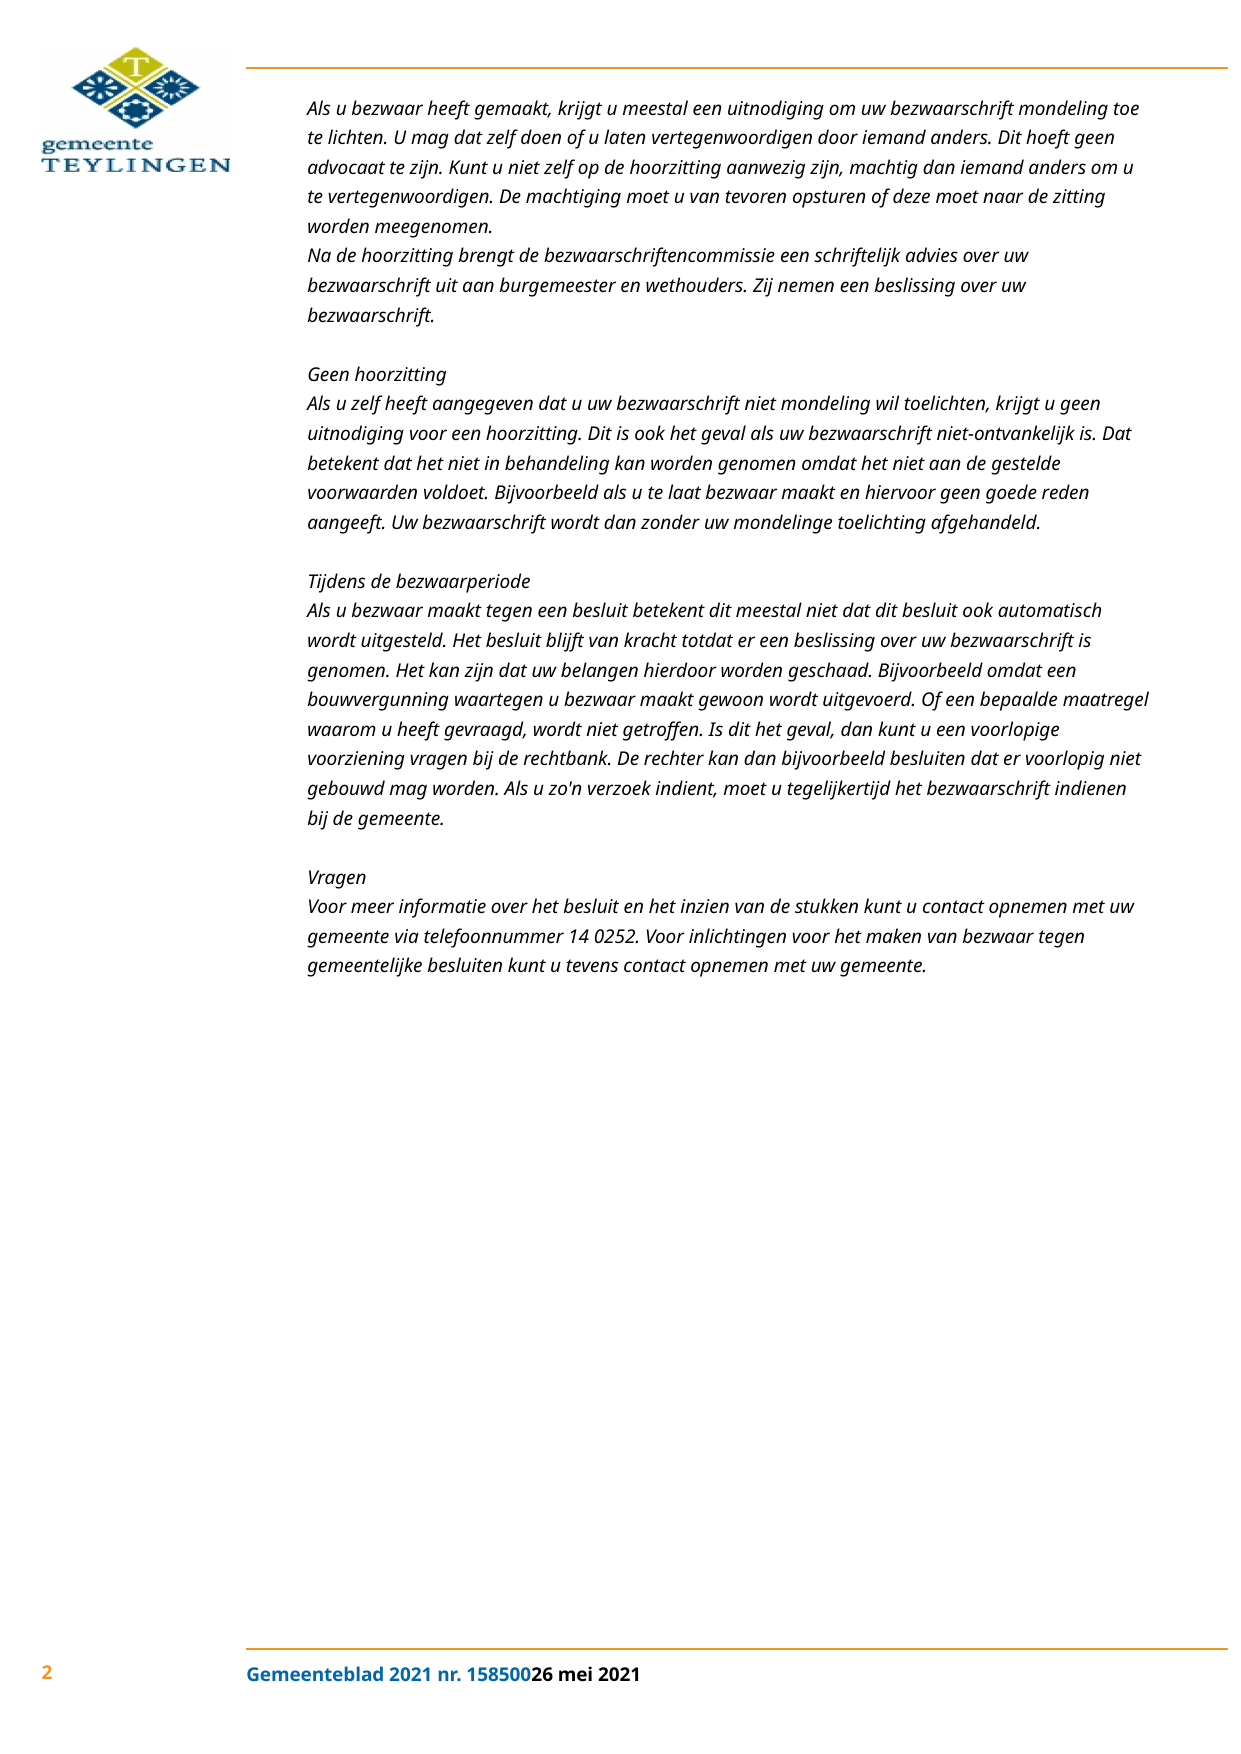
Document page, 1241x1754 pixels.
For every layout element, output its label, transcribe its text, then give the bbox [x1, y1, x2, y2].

list Geen hoorzitting [248, 361, 1152, 387]
list Als u bezwaar heeft gemaakt, krijgt u meestal een uitnodiging om uw bezwaarschrift mondeling toe te lichten. U mag dat zelf doen of u laten vertegenwoordigen door iemand anders. Dit hoeft geen advocaat te zijn. Kunt u niet zelf op de hoorzitting aanwezig zijn, machtig dan iemand anders om u te vertegenwoordigen. De machtiging moet u van tevoren opsturen of deze moet naar de zitting worden meegenomen. [248, 95, 1152, 239]
list Na de hoorzitting brengt de bezwaarschriftencommissie een schriftelijk advies over uw bezwaarschrift uit aan burgemeester en wethouders. Zij nemen een beslissing over uw bezwaarschrift. [248, 243, 1152, 328]
list Als u zelf heeft aangegeven dat u uw bezwaarschrift niet mondeling wil toelichten, krijgt u geen uitnodiging voor een hoorzitting. Dit is ook het geval als uw bezwaarschrift niet-ontvankelijk is. Dat betekent dat het niet in behandeling kan worden genomen omdat het niet aan de gestelde voorwaarden voldoet. Bijvoorbeeld als u te laat bezwaar maakt en hiervoor geen goede reden aangeeft. Uw bezwaarschrift wordt dan zonder uw mondelinge toelichting afgehandeld. [248, 391, 1152, 535]
picture [41, 47, 231, 172]
list Tijdens de bezwaarperiode [248, 568, 1152, 594]
list Voor meer informatie over het besluit en het inzien van de stukken kunt u contact opnemen met uw gemeente via telefoonnummer 14 0252. Voor inlichtingen voor het maken van bezwaar tegen gemeentelijke besluiten kunt u tevens contact opnemen met uw gemeente. [248, 893, 1152, 978]
list Vragen [248, 864, 1152, 890]
list Als u bezwaar maakt tegen een besluit betekent dit meestal niet dat dit besluit ook automatisch wordt uitgesteld. Het besluit blijft van kracht totdat er een beslissing over uw bezwaarschrift is genomen. Het kan zijn dat uw belangen hierdoor worden geschaad. Bijvoorbeeld omdat een bouwvergunning waartegen u bezwaar maakt gewoon wordt uitgevoerd. Of een bepaalde maatregel waarom u heeft gevraagd, wordt niet getroffen. Is dit het geval, dan kunt u een voorlopige voorziening vragen bij de rechtbank. De rechter kan dan bijvoorbeeld besluiten dat er voorlopig niet gebouwd mag worden. Als u zo'n verzoek indient, moet u tegelijkertijd het bezwaarschrift indienen bij de gemeente. [248, 598, 1152, 831]
